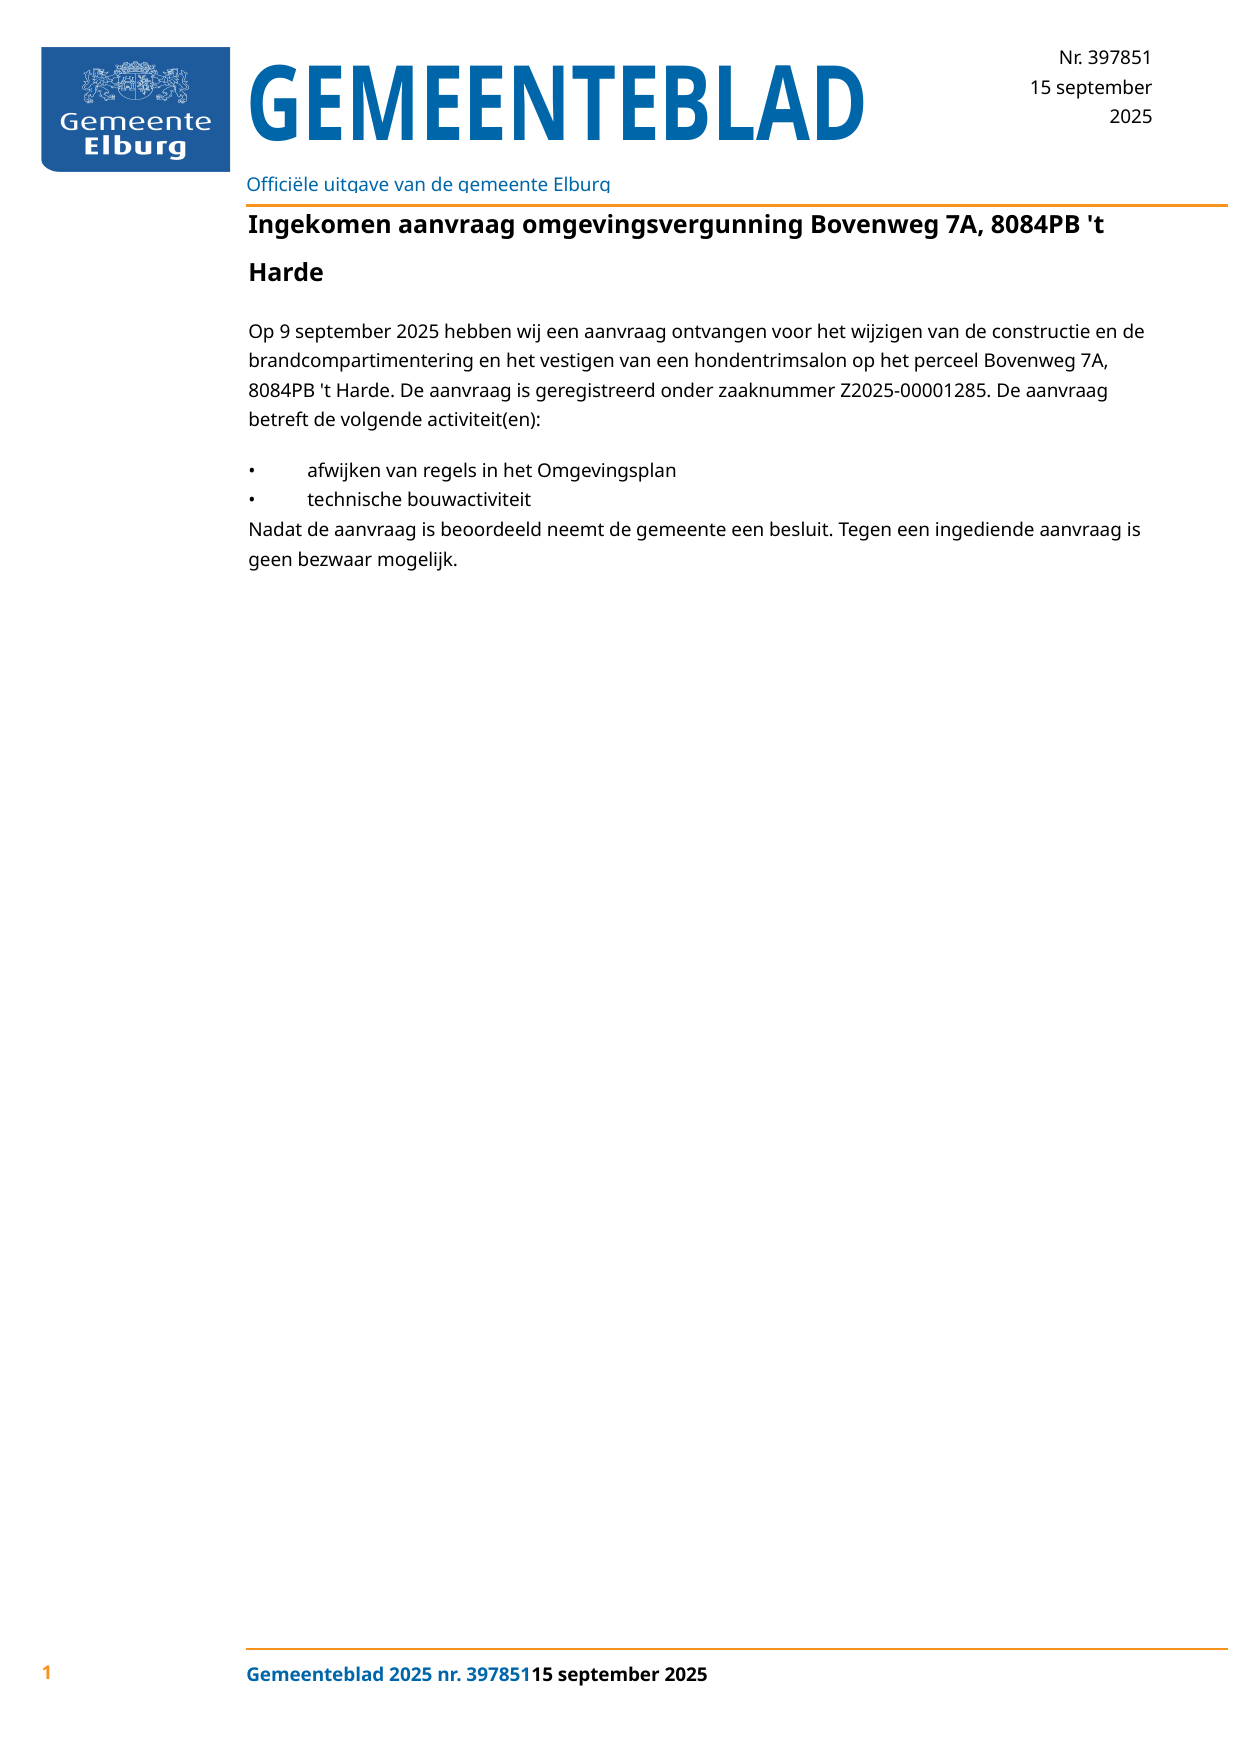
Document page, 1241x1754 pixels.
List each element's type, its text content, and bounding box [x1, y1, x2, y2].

text Op 9 september 2025 hebben wij een aanvraag ontvangen voor het wijzigen van de constructie en de brandcompartimentering en het vestigen van een hondentrimsalon op het perceel Bovenweg 7A, 8084PB 't Harde. De aanvraag is geregistreerd onder zaaknummer Z2025-00001285. De aanvraag betreft de volgende activiteit(en): [248, 318, 1152, 432]
text Ingekomen aanvraag omgevingsvergunning Bovenweg 7A, 8084PB 't Harde [248, 207, 1152, 288]
list afwijken van regels in het Omgevingsplan [248, 457, 1152, 483]
picture [41, 47, 231, 172]
list technische bouwactiviteit [248, 487, 1152, 512]
text Nadat de aanvraag is beoordeeld neemt de gemeente een besluit. Tegen een ingediende aanvraag is geen bezwaar mogelijk. [248, 516, 1152, 572]
